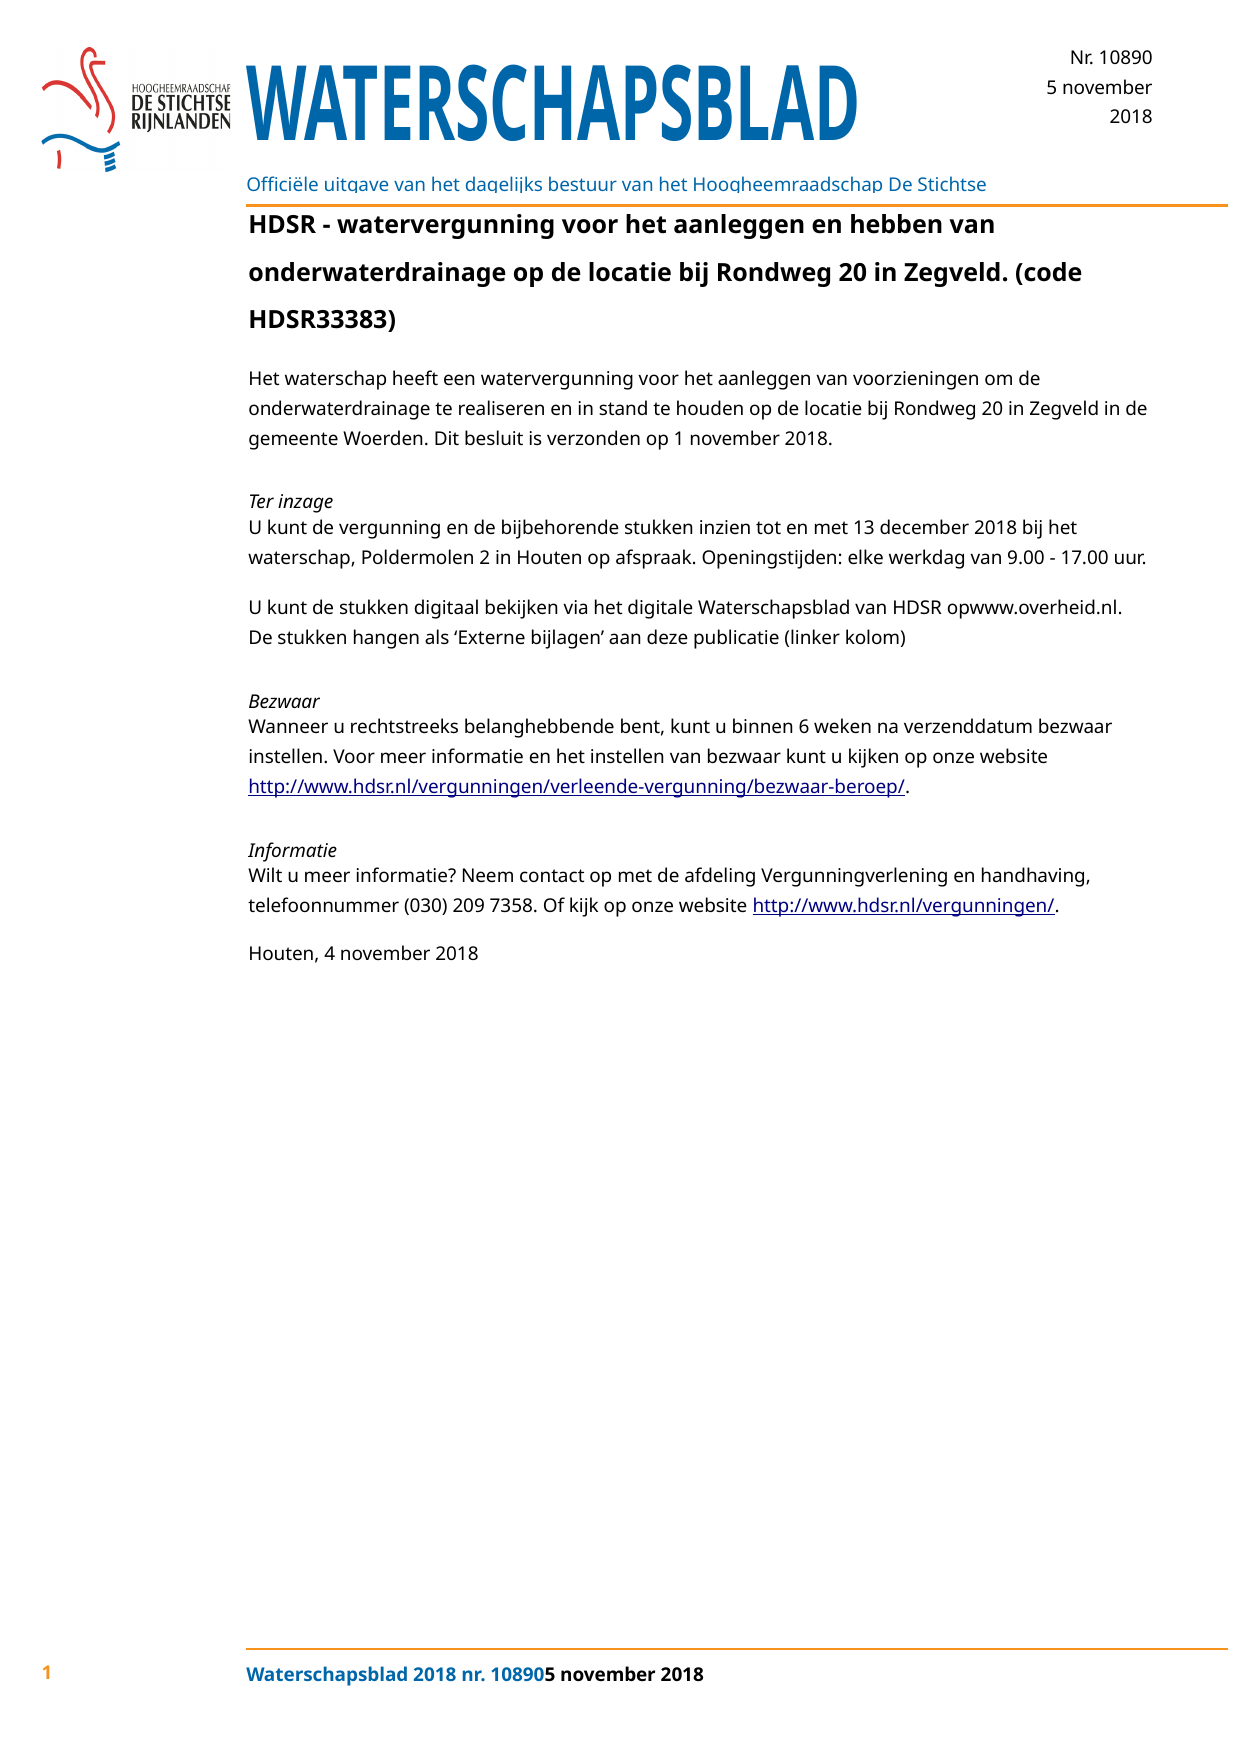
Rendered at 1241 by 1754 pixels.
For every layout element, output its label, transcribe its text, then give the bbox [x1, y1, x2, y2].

text Wanneer u rechtstreeks belanghebbende bent, kunt u binnen 6 weken na verzenddatum bezwaar instellen. Voor meer informatie en het instellen van bezwaar kunt u kijken op onze website http://www.hdsr.nl/vergunningen/verleende-vergunning/bezwaar-beroep/. [248, 714, 1152, 798]
text Ter inzage [248, 489, 1152, 514]
text HDSR - watervergunning voor het aanleggen en hebben van onderwaterdrainage op de locatie bij Rondweg 20 in Zegveld. (code HDSR33383) [248, 207, 1152, 336]
text Bezwaar [248, 688, 1152, 714]
text Houten, 4 november 2018 [248, 940, 1152, 966]
text U kunt de stukken digitaal bekijken via het digitale Waterschapsblad van HDSR opwww.overheid.nl. De stukken hangen als ‘Externe bijlagen’ aan deze publicatie (linker kolom) [248, 594, 1152, 650]
text Informatie [248, 837, 1152, 862]
text Wilt u meer informatie? Neem contact op met de afdeling Vergunningverlening en handhaving, telefoonnummer (030) 209 7358. Of kijk op onze website http://www.hdsr.nl/vergunningen/. [248, 862, 1152, 918]
picture [41, 47, 231, 172]
text Het waterschap heeft een watervergunning voor het aanleggen van voorzieningen om de onderwaterdrainage te realiseren en in stand te houden op de locatie bij Rondweg 20 in Zegveld in de gemeente Woerden. Dit besluit is verzonden op 1 november 2018. [248, 366, 1152, 450]
text U kunt de vergunning en de bijbehorende stukken inzien tot en met 13 december 2018 bij het waterschap, Poldermolen 2 in Houten op afspraak. Openingstijden: elke werkdag van 9.00 - 17.00 uur. [248, 514, 1152, 570]
